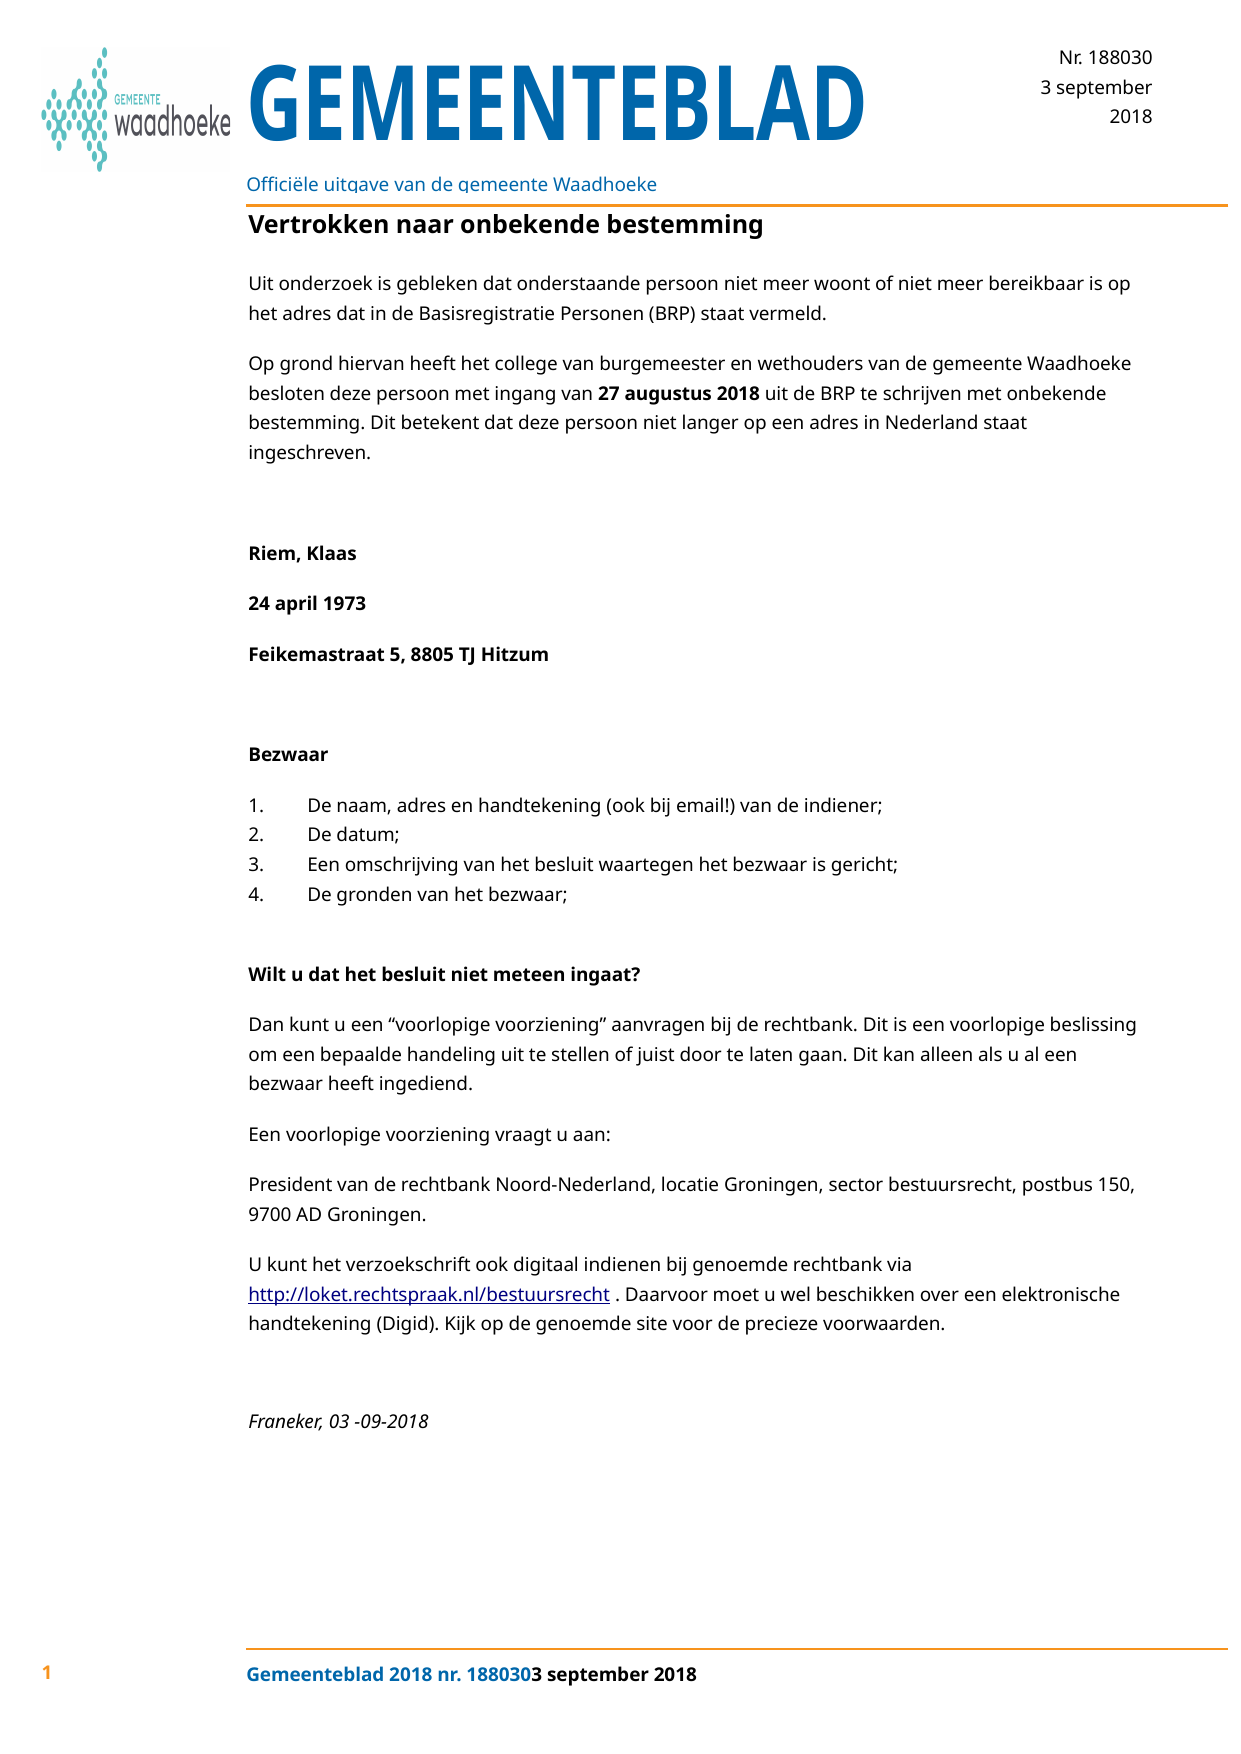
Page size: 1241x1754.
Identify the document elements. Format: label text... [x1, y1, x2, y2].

text U kunt het verzoekschrift ook digitaal indienen bij genoemde rechtbank via http://loket.rechtspraak.nl/bestuursrecht . Daarvoor moet u wel beschikken over een elektronische handtekening (Digid). Kijk op de genoemde site voor de precieze voorwaarden. [248, 1251, 1152, 1336]
text 24 april 1973 [248, 590, 1152, 616]
list Een omschrijving van het besluit waartegen het bezwaar is gericht; [248, 851, 1152, 877]
text Uit onderzoek is gebleken dat onderstaande persoon niet meer woont of niet meer bereikbaar is op het adres dat in de Basisregistratie Personen (BRP) staat vermeld. [248, 270, 1152, 326]
text Dan kunt u een “voorlopige voorziening” aanvragen bij de rechtbank. Dit is een voorlopige beslissing om een bepaalde handeling uit te stellen of juist door te laten gaan. Dit kan alleen als u al een bezwaar heeft ingediend. [248, 1011, 1152, 1096]
text Franeker, 03 -09-2018 [248, 1408, 1152, 1434]
text President van de rechtbank Noord-Nederland, locatie Groningen, sector bestuursrecht, postbus 150, 9700 AD Groningen. [248, 1171, 1152, 1226]
list De naam, adres en handtekening (ook bij email!) van de indiener; [248, 792, 1152, 818]
text Bezwaar [248, 742, 1152, 767]
list De gronden van het bezwaar; [248, 881, 1152, 906]
text Riem, Klaas [248, 540, 1152, 566]
text Een voorlopige voorziening vraagt u aan: [248, 1121, 1152, 1146]
list De datum; [248, 822, 1152, 847]
text Vertrokken naar onbekende bestemming [248, 207, 1152, 241]
text Feikemastraat 5, 8805 TJ Hitzum [248, 641, 1152, 666]
text Wilt u dat het besluit niet meteen ingaat? [248, 961, 1152, 986]
text Op grond hiervan heeft het college van burgemeester en wethouders van de gemeente Waadhoeke besloten deze persoon met ingang van 27 augustus 2018 uit de BRP te schrijven met onbekende bestemming. Dit betekent dat deze persoon niet langer op een adres in Nederland staat ingeschreven. [248, 350, 1152, 465]
picture [41, 47, 231, 172]
